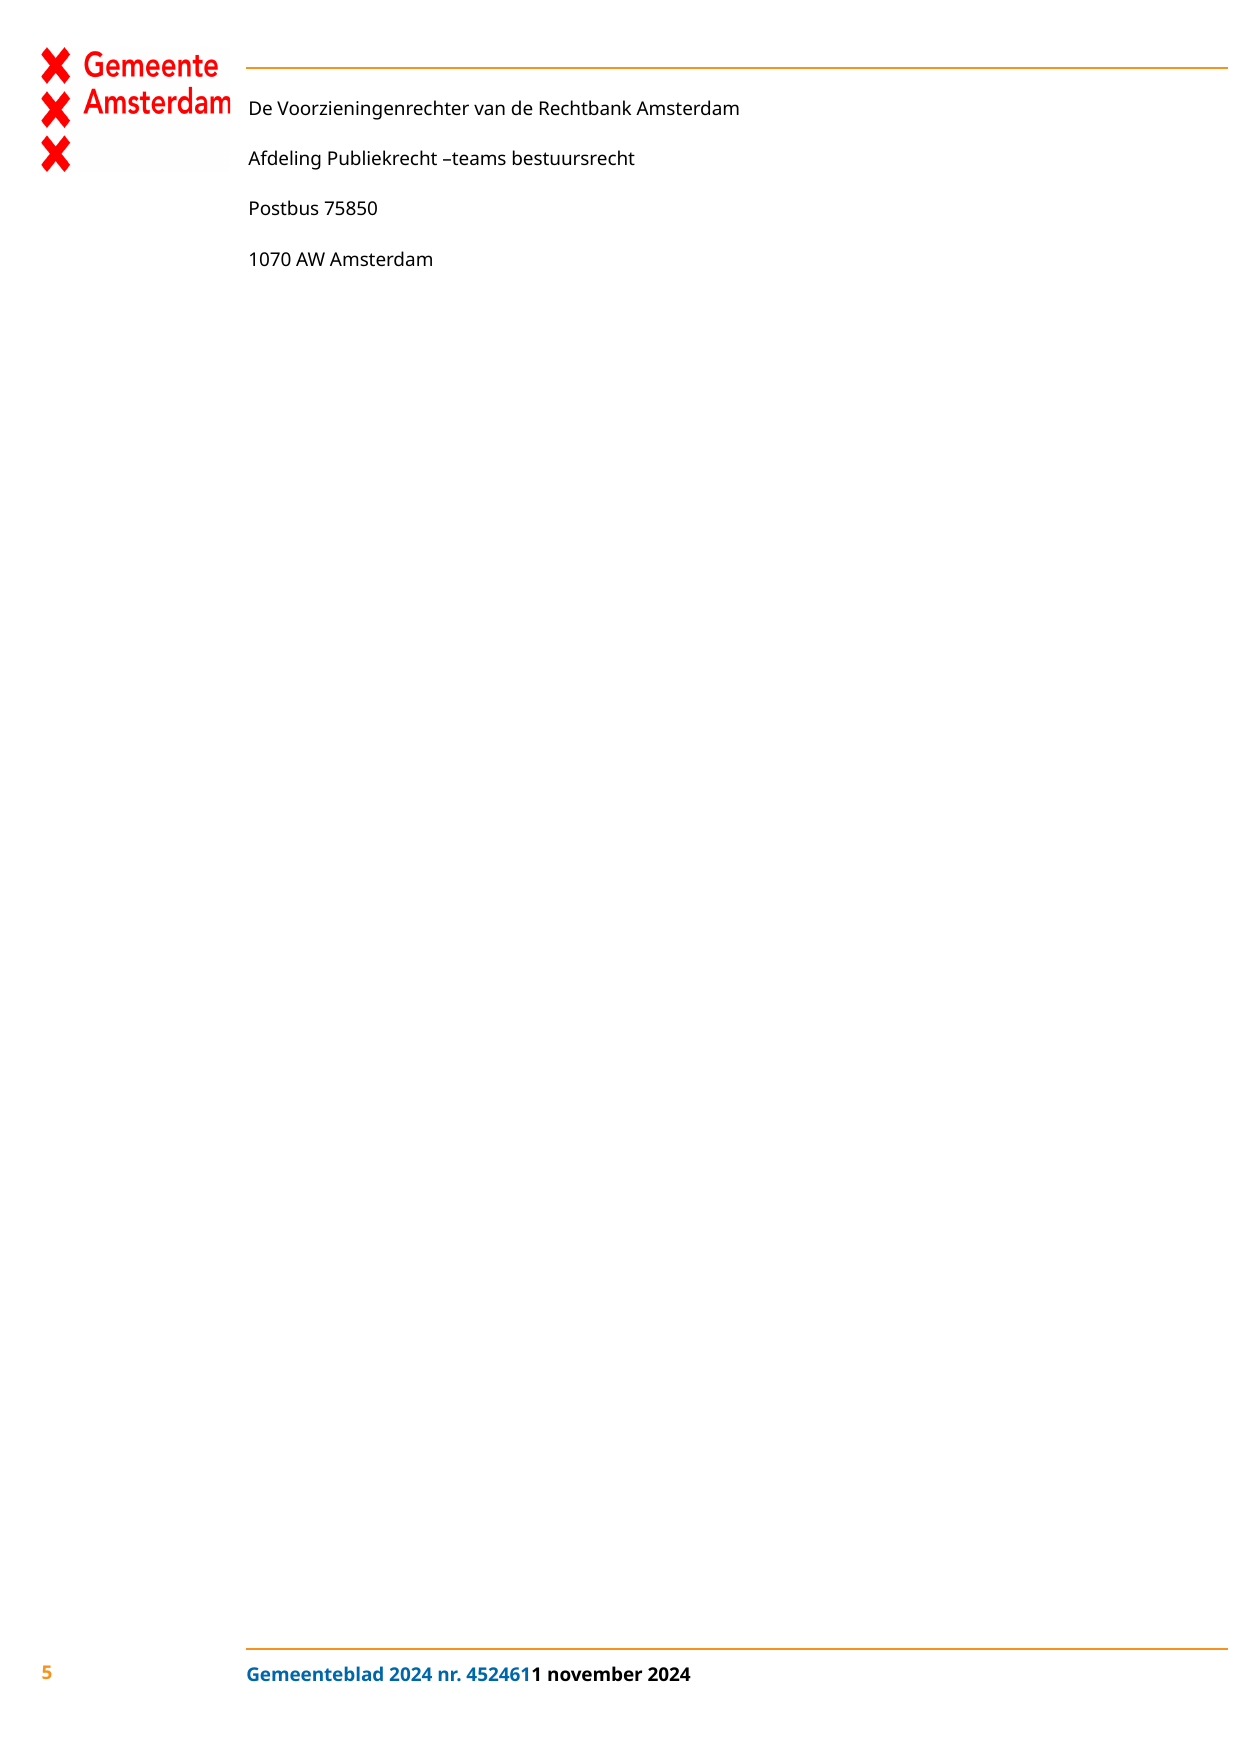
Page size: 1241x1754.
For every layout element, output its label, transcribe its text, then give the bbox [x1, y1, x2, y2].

text 1070 AW Amsterdam [248, 246, 1152, 272]
picture [41, 47, 231, 172]
text Afdeling Publiekrecht –teams bestuursrecht [248, 145, 1152, 171]
text Postbus 75850 [248, 196, 1152, 221]
text De Voorzieningenrechter van de Rechtbank Amsterdam [248, 95, 1152, 121]
